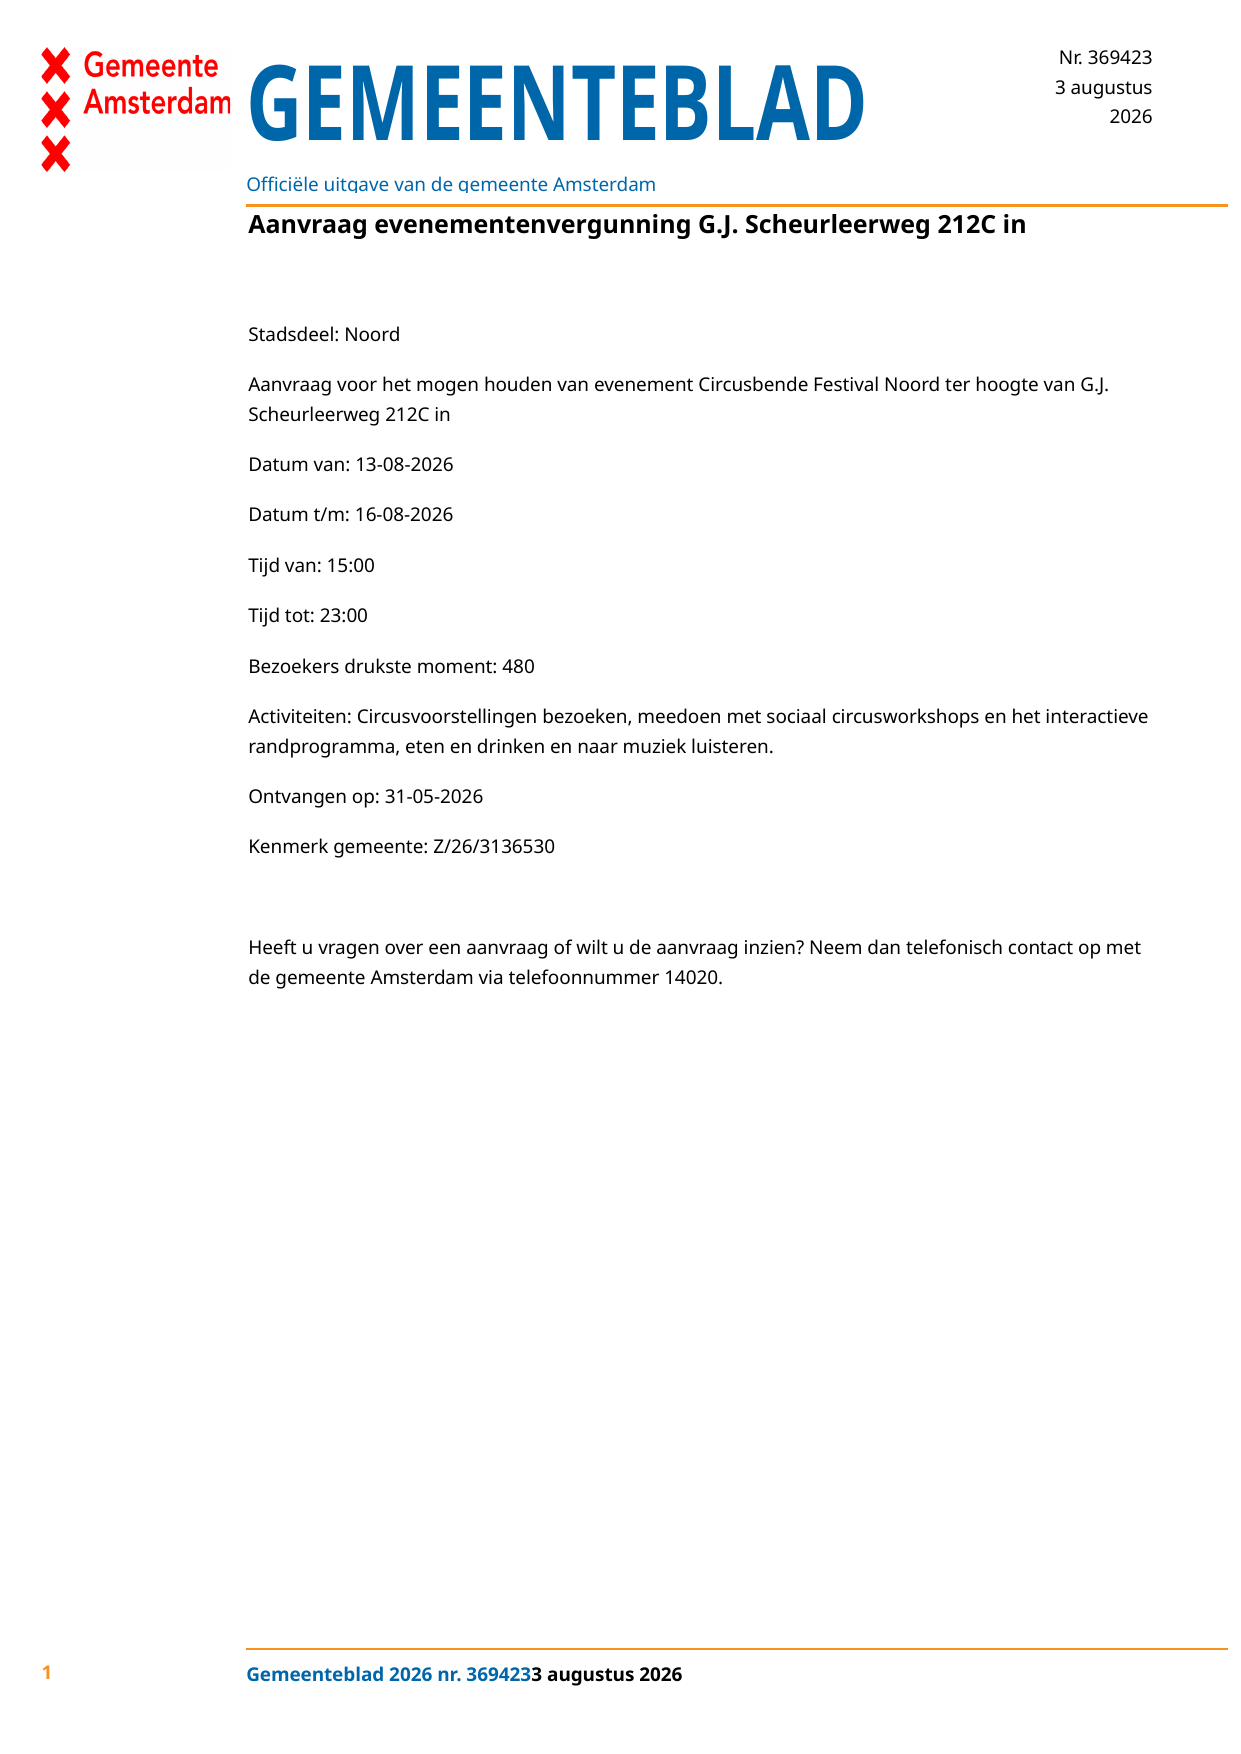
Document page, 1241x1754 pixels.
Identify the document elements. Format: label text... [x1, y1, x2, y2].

text Stadsdeel: Noord [248, 321, 1152, 346]
text Ontvangen op: 31-05-2026 [248, 783, 1152, 809]
text Tijd van: 15:00 [248, 552, 1152, 578]
text Bezoekers drukste moment: 480 [248, 653, 1152, 678]
text Aanvraag evenementenvergunning G.J. Scheurleerweg 212C in [248, 207, 1152, 241]
text Tijd tot: 23:00 [248, 602, 1152, 628]
text Heeft u vragen over een aanvraag of wilt u de aanvraag inzien? Neem dan telefonisch contact op met de gemeente Amsterdam via telefoonnummer 14020. [248, 934, 1152, 990]
text Aanvraag voor het mogen houden van evenement Circusbende Festival Noord ter hoogte van G.J. Scheurleerweg 212C in [248, 371, 1152, 426]
text Kenmerk gemeente: Z/26/3136530 [248, 834, 1152, 859]
picture [41, 47, 231, 172]
text Datum van: 13-08-2026 [248, 451, 1152, 477]
text Activiteiten: Circusvoorstellingen bezoeken, meedoen met sociaal circusworkshops en het interactieve randprogramma, eten en drinken en naar muziek luisteren. [248, 703, 1152, 758]
text Datum t/m: 16-08-2026 [248, 502, 1152, 527]
